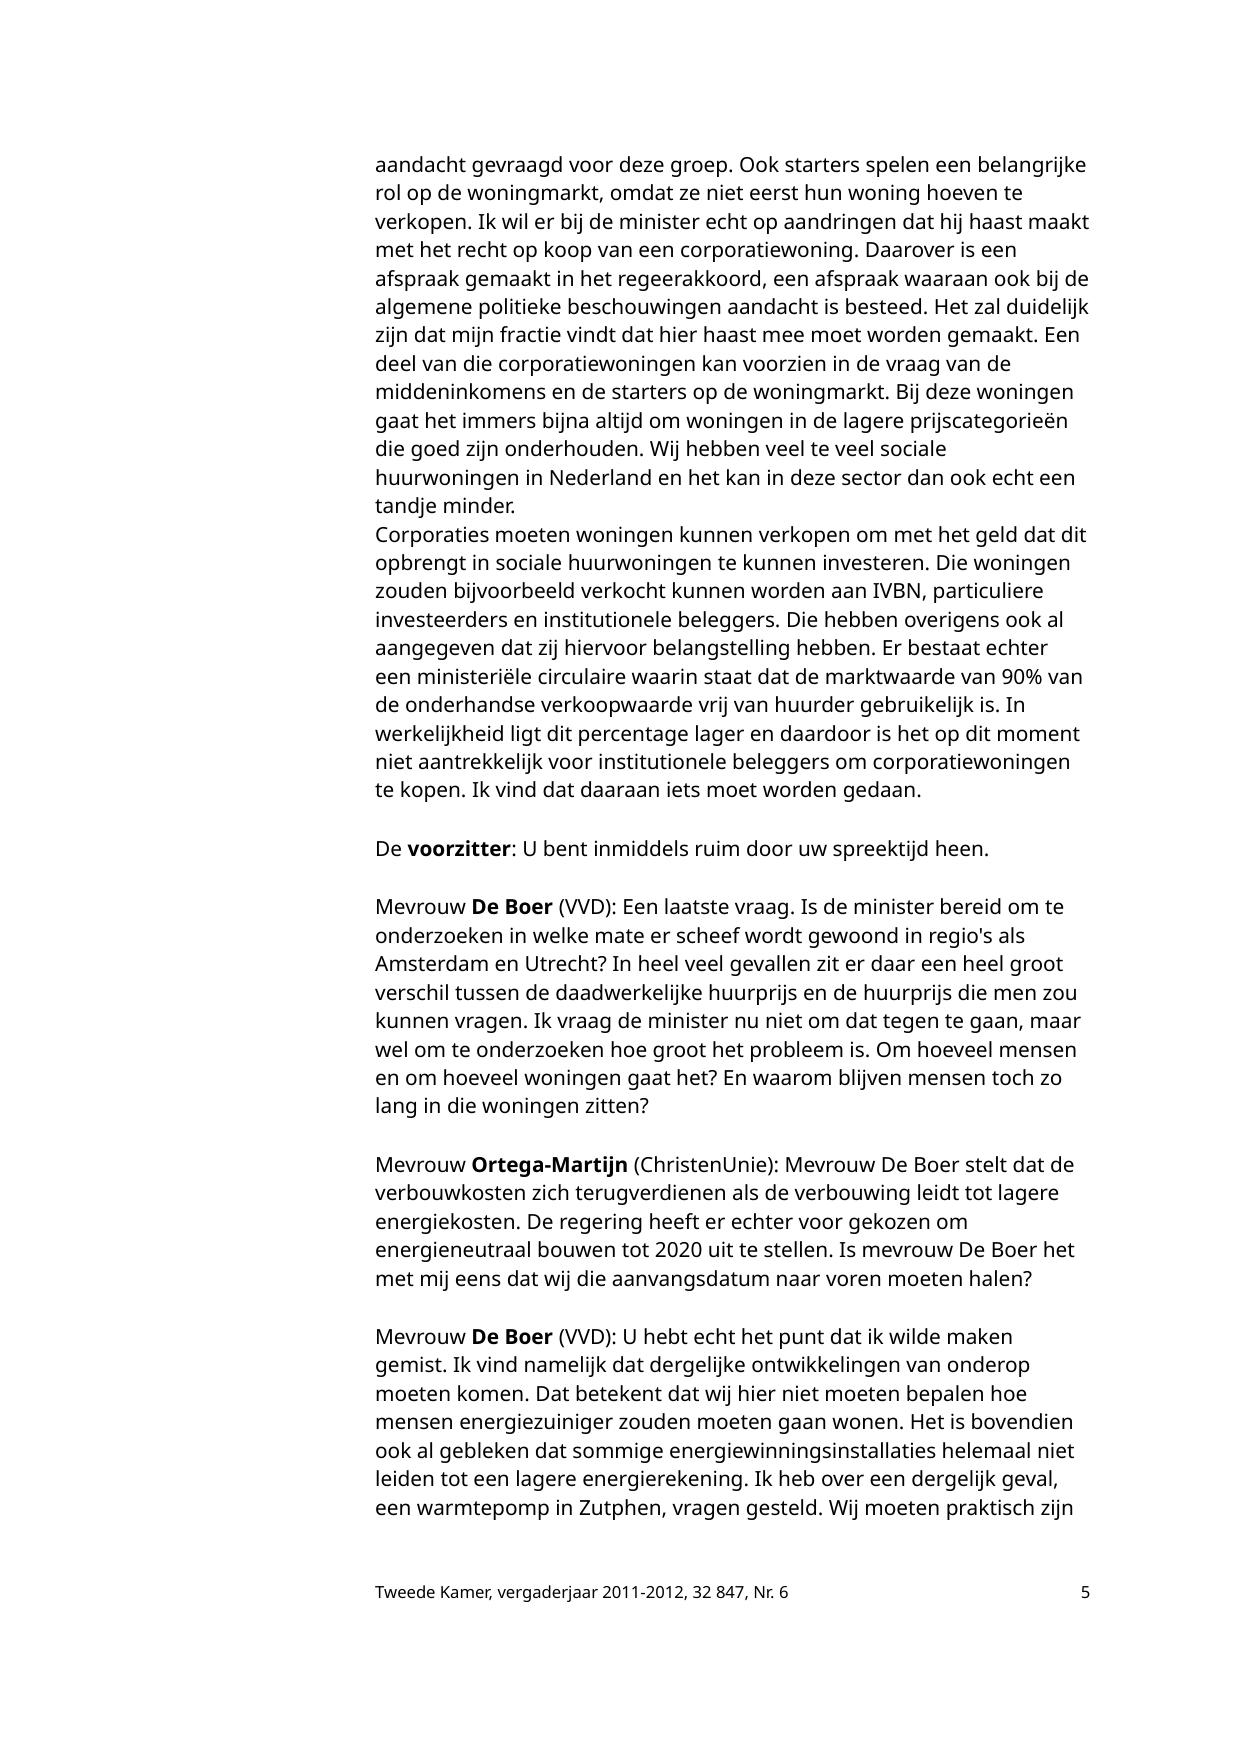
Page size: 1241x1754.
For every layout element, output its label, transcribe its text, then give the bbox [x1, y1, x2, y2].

text aandacht gevraagd voor deze groep. Ook starters spelen een belangrijke rol op de woningmarkt, omdat ze niet eerst hun woning hoeven te verkopen. Ik wil er bij de minister echt op aandringen dat hij haast maakt met het recht op koop van een corporatiewoning. Daarover is een afspraak gemaakt in het regeerakkoord, een afspraak waaraan ook bij de algemene politieke beschouwingen aandacht is besteed. Het zal duidelijk zijn dat mijn fractie vindt dat hier haast mee moet worden gemaakt. Een deel van die corporatiewoningen kan voorzien in de vraag van de middeninkomens en de starters op de woningmarkt. Bij deze woningen gaat het immers bijna altijd om woningen in de lagere prijscategorieën die goed zijn onderhouden. Wij hebben veel te veel sociale huurwoningen in Nederland en het kan in deze sector dan ook echt een tandje minder. [375, 150, 1090, 520]
text Mevrouw De Boer (VVD): Een laatste vraag. Is de minister bereid om te onderzoeken in welke mate er scheef wordt gewoond in regio's als Amsterdam en Utrecht? In heel veel gevallen zit er daar een heel groot verschil tussen de daadwerkelijke huurprijs en de huurprijs die men zou kunnen vragen. Ik vraag de minister nu niet om dat tegen te gaan, maar wel om te onderzoeken hoe groot het probleem is. Om hoeveel mensen en om hoeveel woningen gaat het? En waarom blijven mensen toch zo lang in die woningen zitten? [375, 892, 1090, 1120]
text Mevrouw De Boer (VVD): U hebt echt het punt dat ik wilde maken gemist. Ik vind namelijk dat dergelijke ontwikkelingen van onderop moeten komen. Dat betekent dat wij hier niet moeten bepalen hoe mensen energiezuiniger zouden moeten gaan wonen. Het is bovendien ook al gebleken dat sommige energiewinningsinstallaties helemaal niet leiden tot een lagere energierekening. Ik heb over een dergelijk geval, een warmtepomp in Zutphen, vragen gesteld. Wij moeten praktisch zijn [375, 1322, 1090, 1521]
text Corporaties moeten woningen kunnen verkopen om met het geld dat dit opbrengt in sociale huurwoningen te kunnen investeren. Die woningen zouden bijvoorbeeld verkocht kunnen worden aan IVBN, particuliere investeerders en institutionele beleggers. Die hebben overigens ook al aangegeven dat zij hiervoor belangstelling hebben. Er bestaat echter een ministeriële circulaire waarin staat dat de marktwaarde van 90% van de onderhandse verkoopwaarde vrij van huurder gebruikelijk is. In werkelijkheid ligt dit percentage lager en daardoor is het op dit moment niet aantrekkelijk voor institutionele beleggers om corporatiewoningen te kopen. Ik vind dat daaraan iets moet worden gedaan. [375, 520, 1090, 804]
text Mevrouw Ortega-Martijn (ChristenUnie): Mevrouw De Boer stelt dat de verbouwkosten zich terugverdienen als de verbouwing leidt tot lagere energiekosten. De regering heeft er echter voor gekozen om energieneutraal bouwen tot 2020 uit te stellen. Is mevrouw De Boer het met mij eens dat wij die aanvangsdatum naar voren moeten halen? [375, 1150, 1090, 1292]
text De voorzitter: U bent inmiddels ruim door uw spreektijd heen. [375, 834, 1090, 862]
